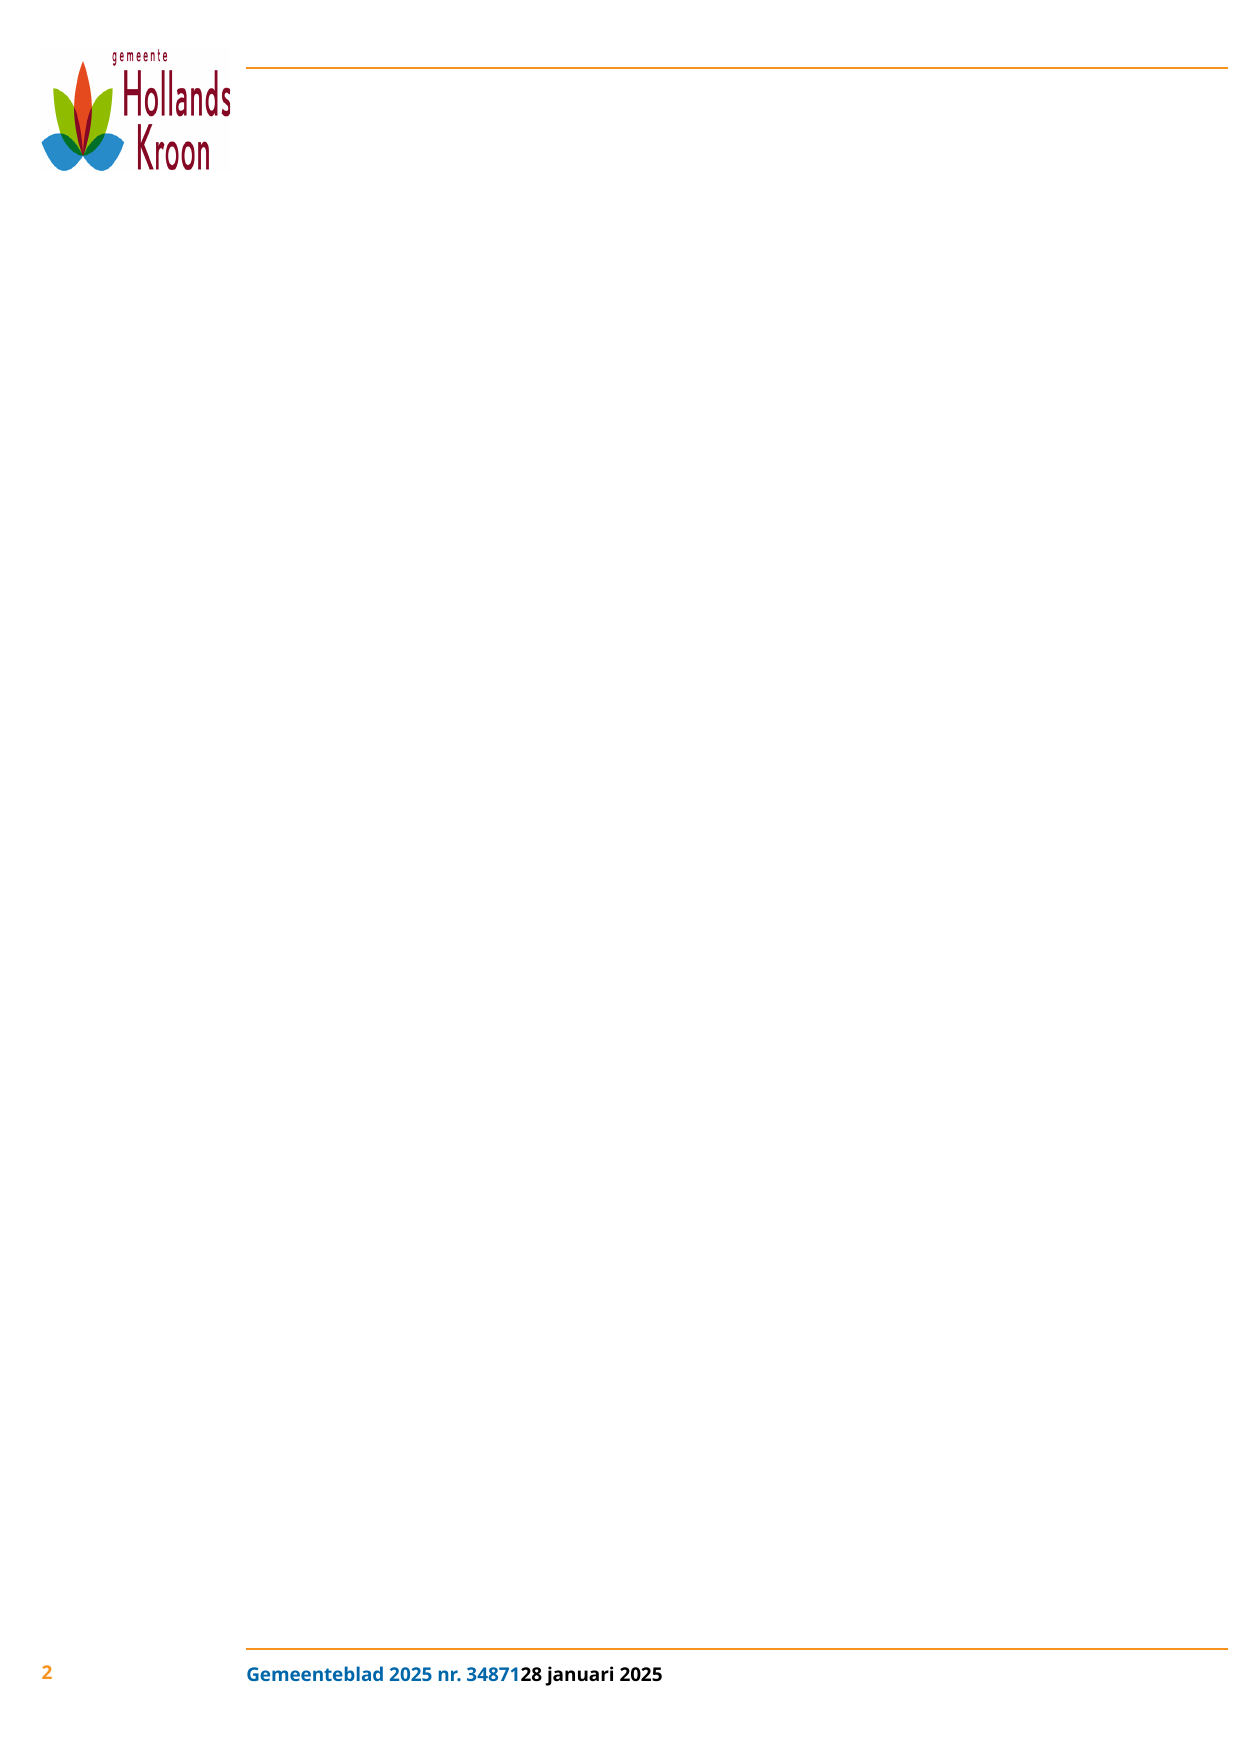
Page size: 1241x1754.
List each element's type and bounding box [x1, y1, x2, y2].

picture [41, 47, 231, 172]
